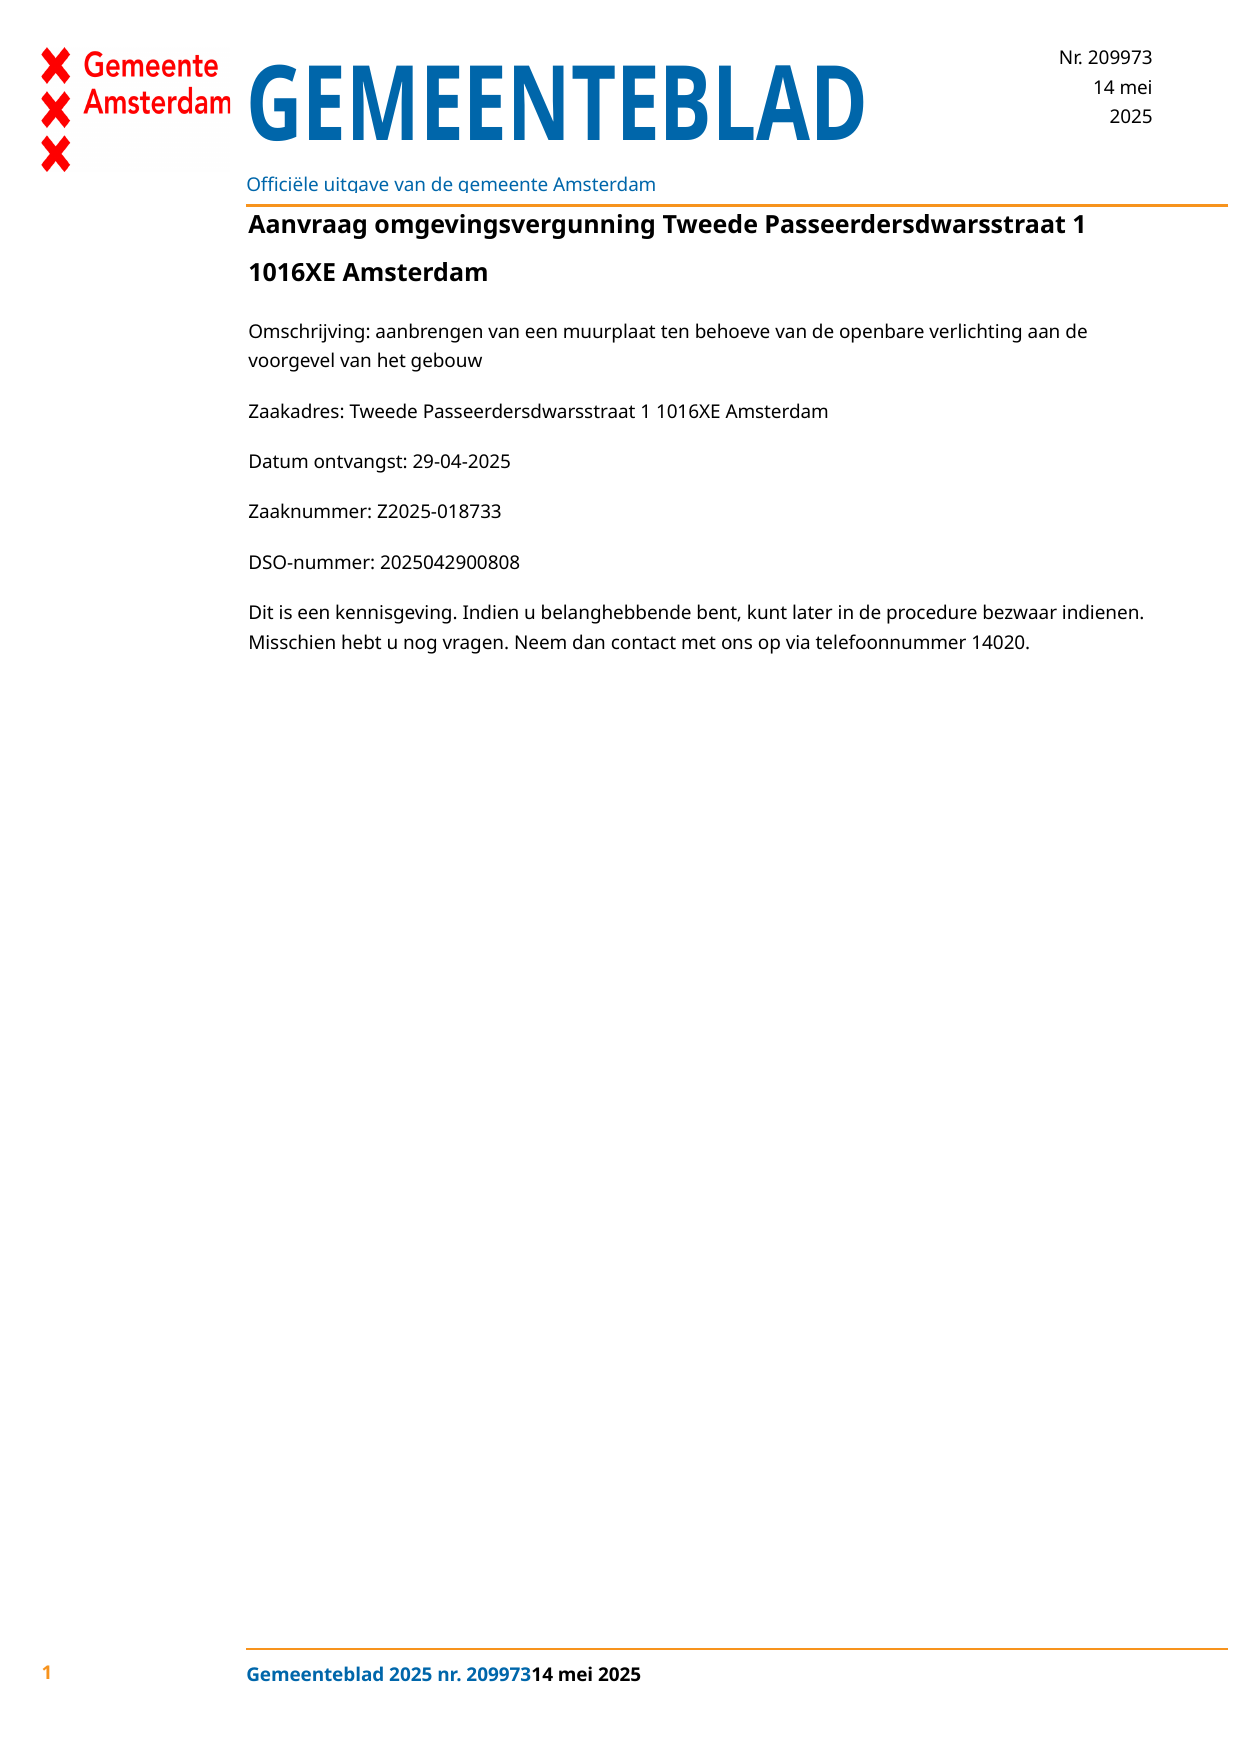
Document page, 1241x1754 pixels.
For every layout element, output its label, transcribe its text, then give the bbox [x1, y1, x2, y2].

text Datum ontvangst: 29-04-2025 [248, 448, 1152, 474]
text Zaaknummer: Z2025-018733 [248, 499, 1152, 524]
text Aanvraag omgevingsvergunning Tweede Passeerdersdwarsstraat 1 1016XE Amsterdam [248, 207, 1152, 288]
picture [41, 47, 231, 172]
text DSO-nummer: 2025042900808 [248, 549, 1152, 575]
text Zaakadres: Tweede Passeerdersdwarsstraat 1 1016XE Amsterdam [248, 398, 1152, 424]
text Omschrijving: aanbrengen van een muurplaat ten behoeve van de openbare verlichting aan de voorgevel van het gebouw [248, 318, 1152, 373]
text Dit is een kennisgeving. Indien u belanghebbende bent, kunt later in de procedure bezwaar indienen. Misschien hebt u nog vragen. Neem dan contact met ons op via telefoonnummer 14020. [248, 599, 1152, 655]
